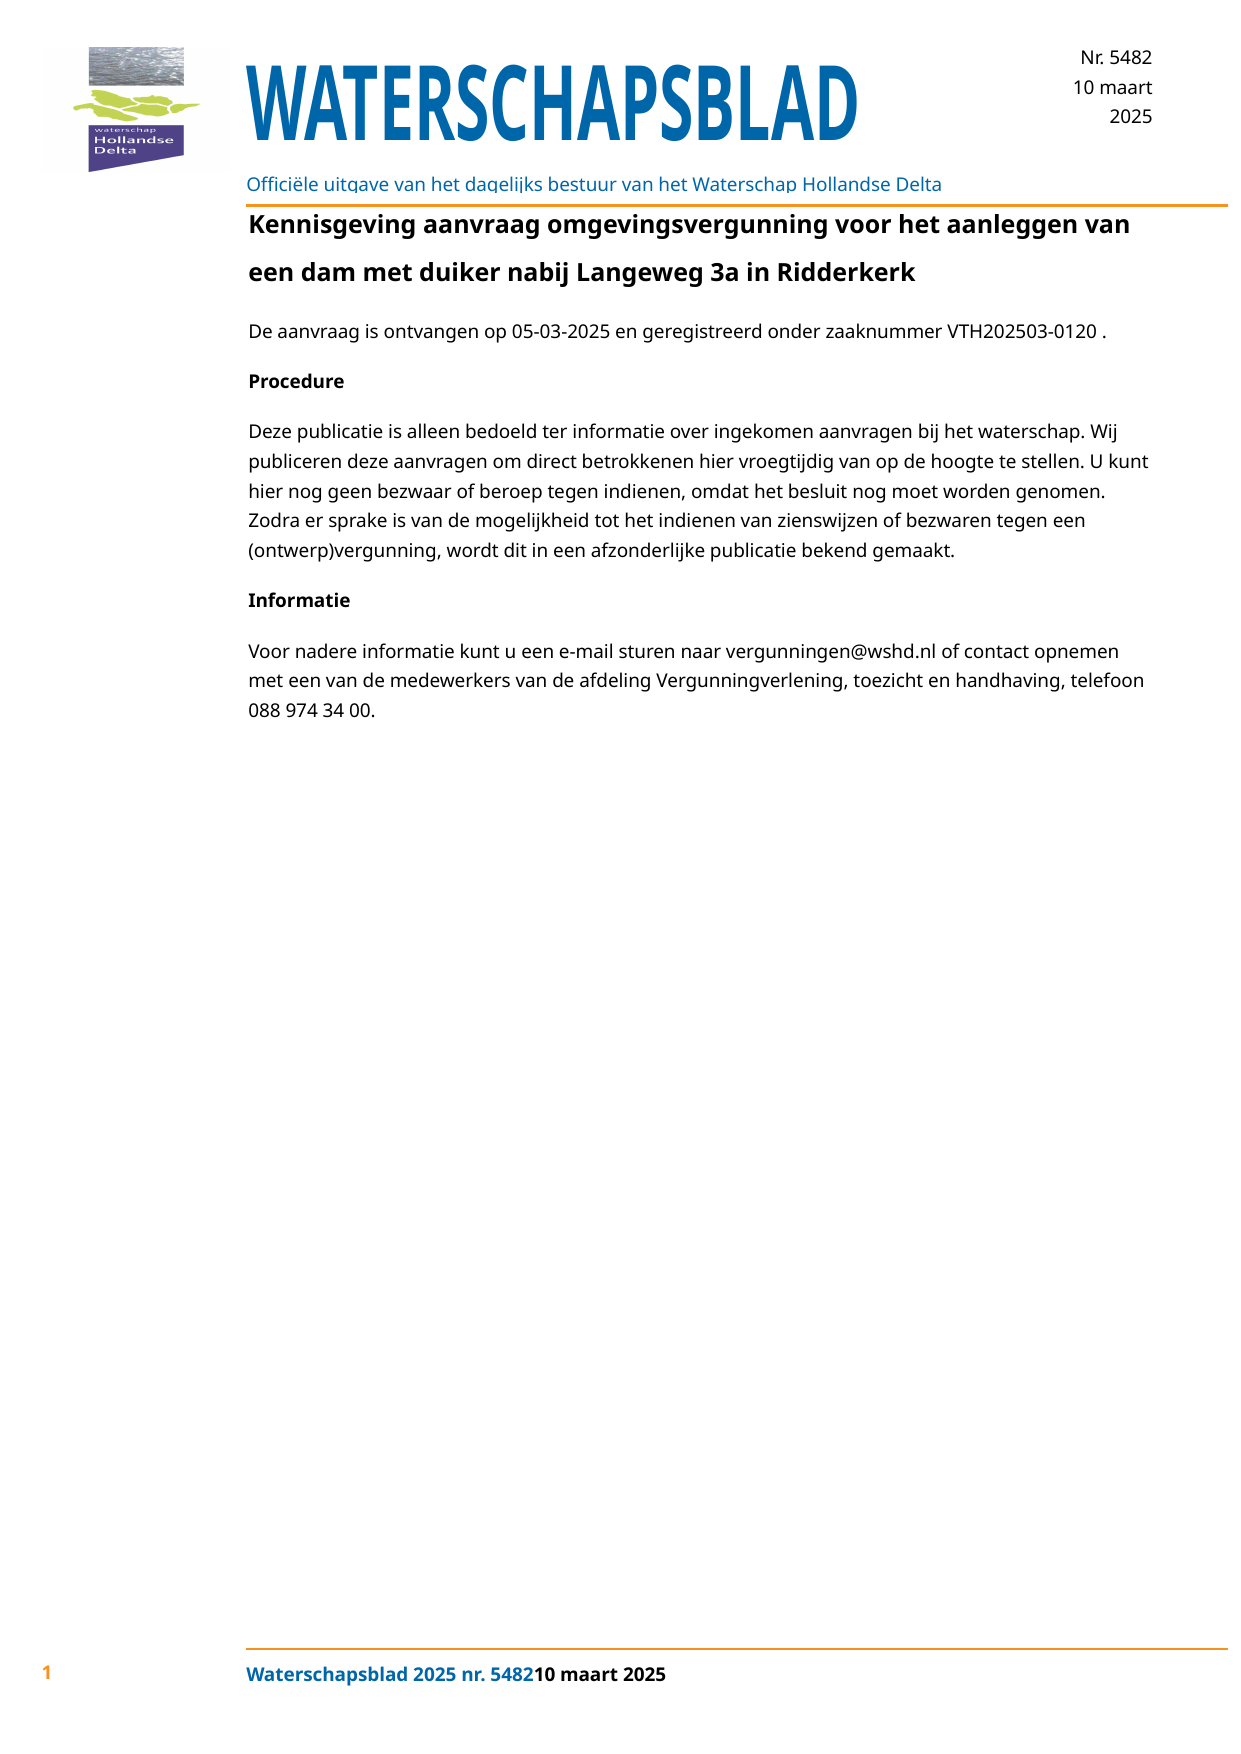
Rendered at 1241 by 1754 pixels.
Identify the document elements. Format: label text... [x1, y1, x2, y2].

picture [41, 47, 231, 172]
text Deze publicatie is alleen bedoeld ter informatie over ingekomen aanvragen bij het waterschap. Wij publiceren deze aanvragen om direct betrokkenen hier vroegtijdig van op de hoogte te stellen. U kunt hier nog geen bezwaar of beroep tegen indienen, omdat het besluit nog moet worden genomen. Zodra er sprake is van de mogelijkheid tot het indienen van zienswijzen of bezwaren tegen een (ontwerp)vergunning, wordt dit in een afzonderlijke publicatie bekend gemaakt. [248, 419, 1152, 563]
text Informatie [248, 587, 1152, 613]
text De aanvraag is ontvangen op 05-03-2025 en geregistreerd onder zaaknummer VTH202503-0120 . [248, 318, 1152, 344]
text Kennisgeving aanvraag omgevingsvergunning voor het aanleggen van een dam met duiker nabij Langeweg 3a in Ridderkerk [248, 207, 1152, 288]
text Procedure [248, 368, 1152, 394]
text Voor nadere informatie kunt u een e-mail sturen naar vergunningen@wshd.nl of contact opnemen met een van de medewerkers van de afdeling Vergunningverlening, toezicht en handhaving, telefoon 088 974 34 00. [248, 638, 1152, 723]
